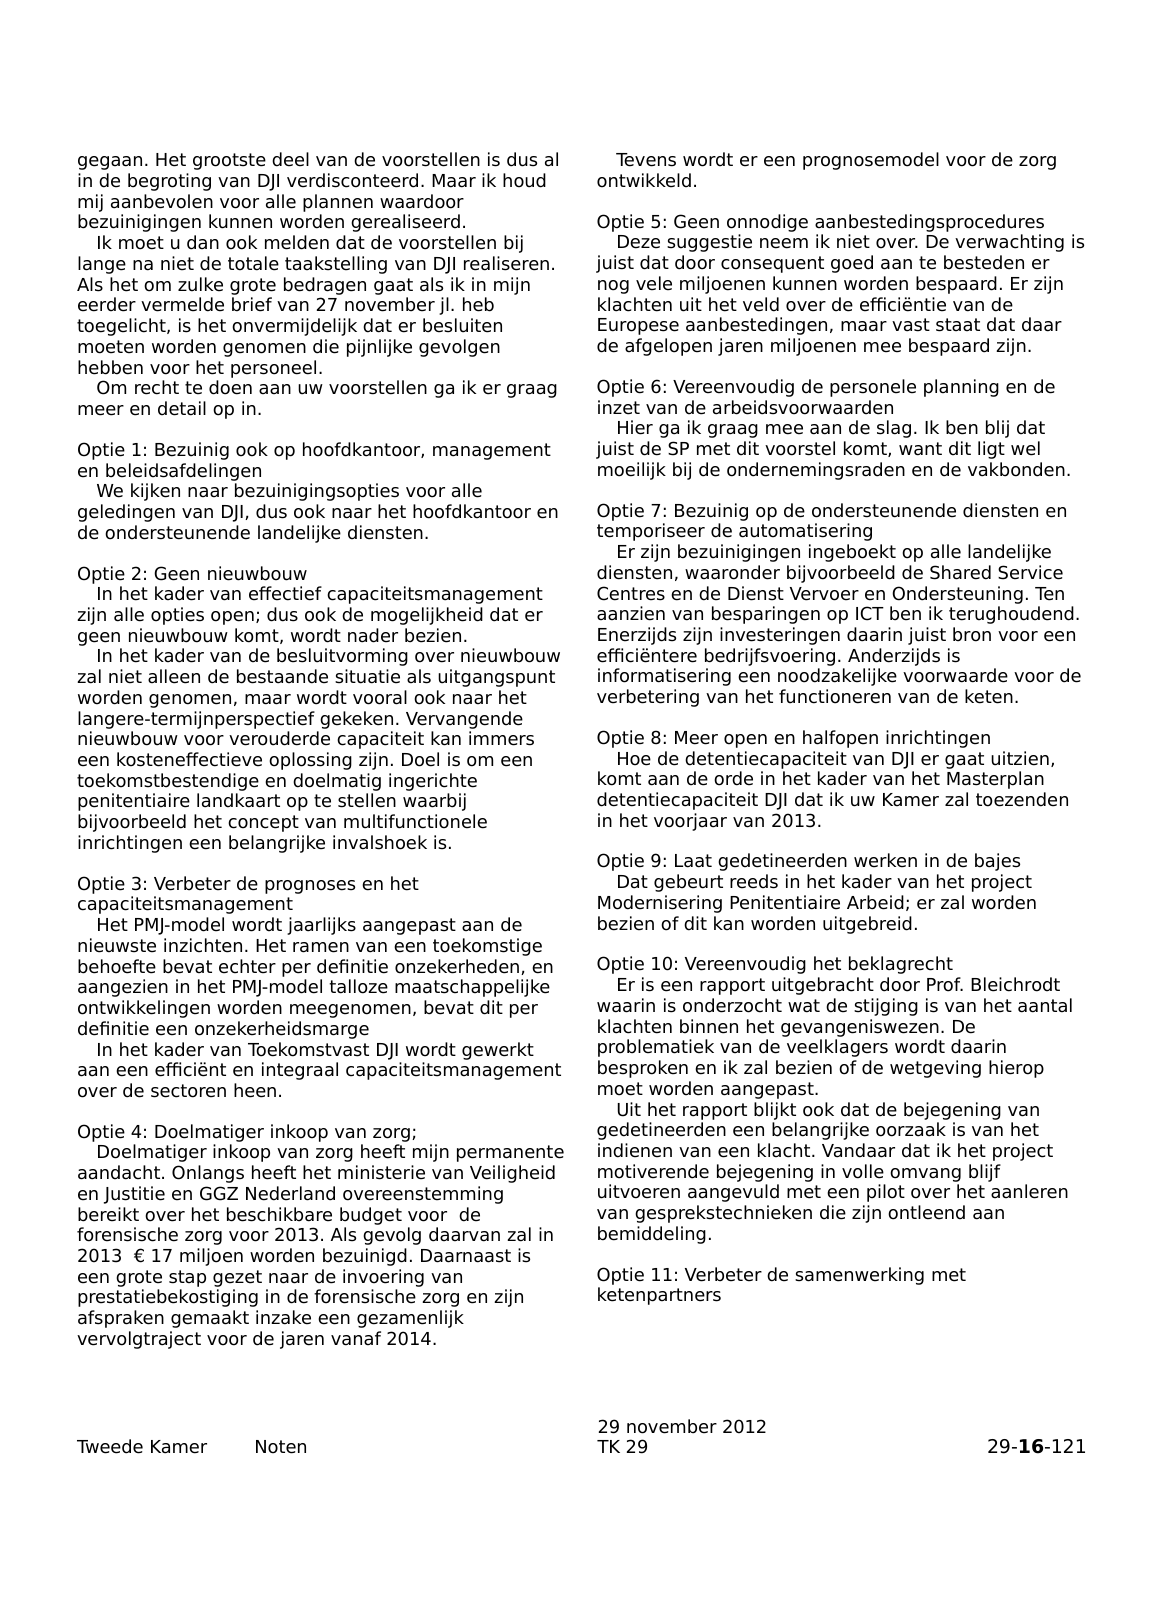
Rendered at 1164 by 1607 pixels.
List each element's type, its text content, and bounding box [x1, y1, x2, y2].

text We kijken naar bezuinigingsopties voor alle geledingen van DJI, dus ook naar het hoofdkantoor en de ondersteunende landelijke diensten. [77, 481, 567, 543]
text Er is een rapport uitgebracht door Prof. Bleichrodt waarin is onderzocht wat de stijging is van het aantal klachten binnen het gevangeniswezen. De problematiek van de veelklagers wordt daarin besproken en ik zal bezien of de wetgeving hierop moet worden aangepast. [596, 975, 1087, 1099]
text Optie 4: Doelmatiger inkoop van zorg; [77, 1122, 567, 1142]
text Optie 7: Bezuinig op de ondersteunende diensten en temporiseer de automatisering [596, 500, 1087, 542]
text Dat gebeurt reeds in het kader van het project Modernisering Penitentiaire Arbeid; er zal worden bezien of dit kan worden uitgebreid. [596, 872, 1087, 934]
text Tevens wordt er een prognosemodel voor de zorg ontwikkeld. [596, 150, 1087, 192]
text Deze suggestie neem ik niet over. De verwachting is juist dat door consequent goed aan te besteden er nog vele miljoenen kunnen worden bespaard. Er zijn klachten uit het veld over de efficiëntie van de Europese aanbestedingen, maar vast staat dat daar de afgelopen jaren miljoenen mee bespaard zijn. [596, 232, 1087, 357]
text Hoe de detentiecapaciteit van DJI er gaat uitzien, komt aan de orde in het kader van het Masterplan detentiecapaciteit DJI dat ik uw Kamer zal toezenden in het voorjaar van 2013. [596, 748, 1087, 831]
text Optie 1: Bezuinig ook op hoofdkantoor, management en beleidsafdelingen [77, 440, 567, 481]
text Optie 11: Verbeter de samenwerking met ketenpartners [596, 1264, 1087, 1306]
text Optie 5: Geen onnodige aanbestedingsprocedures [596, 212, 1087, 232]
text Optie 10: Vereenvoudig het beklagrecht [596, 954, 1087, 975]
text Optie 9: Laat gedetineerden werken in de bajes [596, 851, 1087, 872]
text Er zijn bezuinigingen ingeboekt op alle landelijke diensten, waaronder bijvoorbeeld de Shared Service Centres en de Dienst Vervoer en Ondersteuning. Ten aanzien van besparingen op ICT ben ik terughoudend. Enerzijds zijn investeringen daarin juist bron voor een efficiëntere bedrijfsvoering. Anderzijds is informatisering een noodzakelijke voorwaarde voor de verbetering van het functioneren van de keten. [596, 542, 1087, 708]
text Het PMJ-model wordt jaarlijks aangepast aan de nieuwste inzichten. Het ramen van een toekomstige behoefte bevat echter per definitie onzekerheden, en aangezien in het PMJ-model talloze maatschappelijke ontwikkelingen worden meegenomen, bevat dit per definitie een onzekerheidsmarge [77, 915, 567, 1039]
text Hier ga ik graag mee aan de slag. Ik ben blij dat juist de SP met dit voorstel komt, want dit ligt wel moeilijk bij de ondernemingsraden en de vakbonden. [596, 418, 1087, 480]
text gegaan. Het grootste deel van de voorstellen is dus al in de begroting van DJI verdisconteerd. Maar ik houd mij aanbevolen voor alle plannen waardoor bezuinigingen kunnen worden gerealiseerd. [77, 150, 567, 233]
text Optie 2: Geen nieuwbouw [77, 563, 567, 584]
text Optie 6: Vereenvoudig de personele planning en de inzet van de arbeidsvoorwaarden [596, 377, 1087, 418]
text Doelmatiger inkoop van zorg heeft mijn permanente aandacht. Onlangs heeft het ministerie van Veiligheid en Justitie en GGZ Nederland overeenstemming bereikt over het beschikbare budget voor de forensische zorg voor 2013. Als gevolg daarvan zal in 2013 € 17 miljoen worden bezuinigd. Daarnaast is een grote stap gezet naar de invoering van prestatiebekostiging in de forensische zorg en zijn afspraken gemaakt inzake een gezamenlijk vervolgtraject voor de jaren vanaf 2014. [77, 1142, 567, 1349]
text Optie 8: Meer open en halfopen inrichtingen [596, 728, 1087, 748]
text Optie 3: Verbeter de prognoses en het capaciteitsmanagement [77, 873, 567, 915]
text Uit het rapport blijkt ook dat de bejegening van gedetineerden een belangrijke oorzaak is van het indienen van een klacht. Vandaar dat ik het project motiverende bejegening in volle omvang blijf uitvoeren aangevuld met een pilot over het aanleren van gesprekstechnieken die zijn ontleend aan bemiddeling. [596, 1099, 1087, 1244]
text In het kader van de besluitvorming over nieuwbouw zal niet alleen de bestaande situatie als uitgangspunt worden genomen, maar wordt vooral ook naar het langere-termijnperspectief gekeken. Vervangende nieuwbouw voor verouderde capaciteit kan immers een kosteneffectieve oplossing zijn. Doel is om een toekomstbestendige en doelmatig ingerichte penitentiaire landkaart op te stellen waarbij bijvoorbeeld het concept van multifunctionele inrichtingen een belangrijke invalshoek is. [77, 646, 567, 853]
text In het kader van Toekomstvast DJI wordt gewerkt aan een efficiënt en integraal capaciteitsmanagement over de sectoren heen. [77, 1039, 567, 1102]
text In het kader van effectief capaciteitsmanagement zijn alle opties open; dus ook de mogelijkheid dat er geen nieuwbouw komt, wordt nader bezien. [77, 584, 567, 646]
text Ik moet u dan ook melden dat de voorstellen bij lange na niet de totale taakstelling van DJI realiseren. Als het om zulke grote bedragen gaat als ik in mijn eerder vermelde brief van 27 november jl. heb toegelicht, is het onvermijdelijk dat er besluiten moeten worden genomen die pijnlijke gevolgen hebben voor het personeel. [77, 233, 567, 378]
text Om recht te doen aan uw voorstellen ga ik er graag meer en detail op in. [77, 378, 567, 420]
